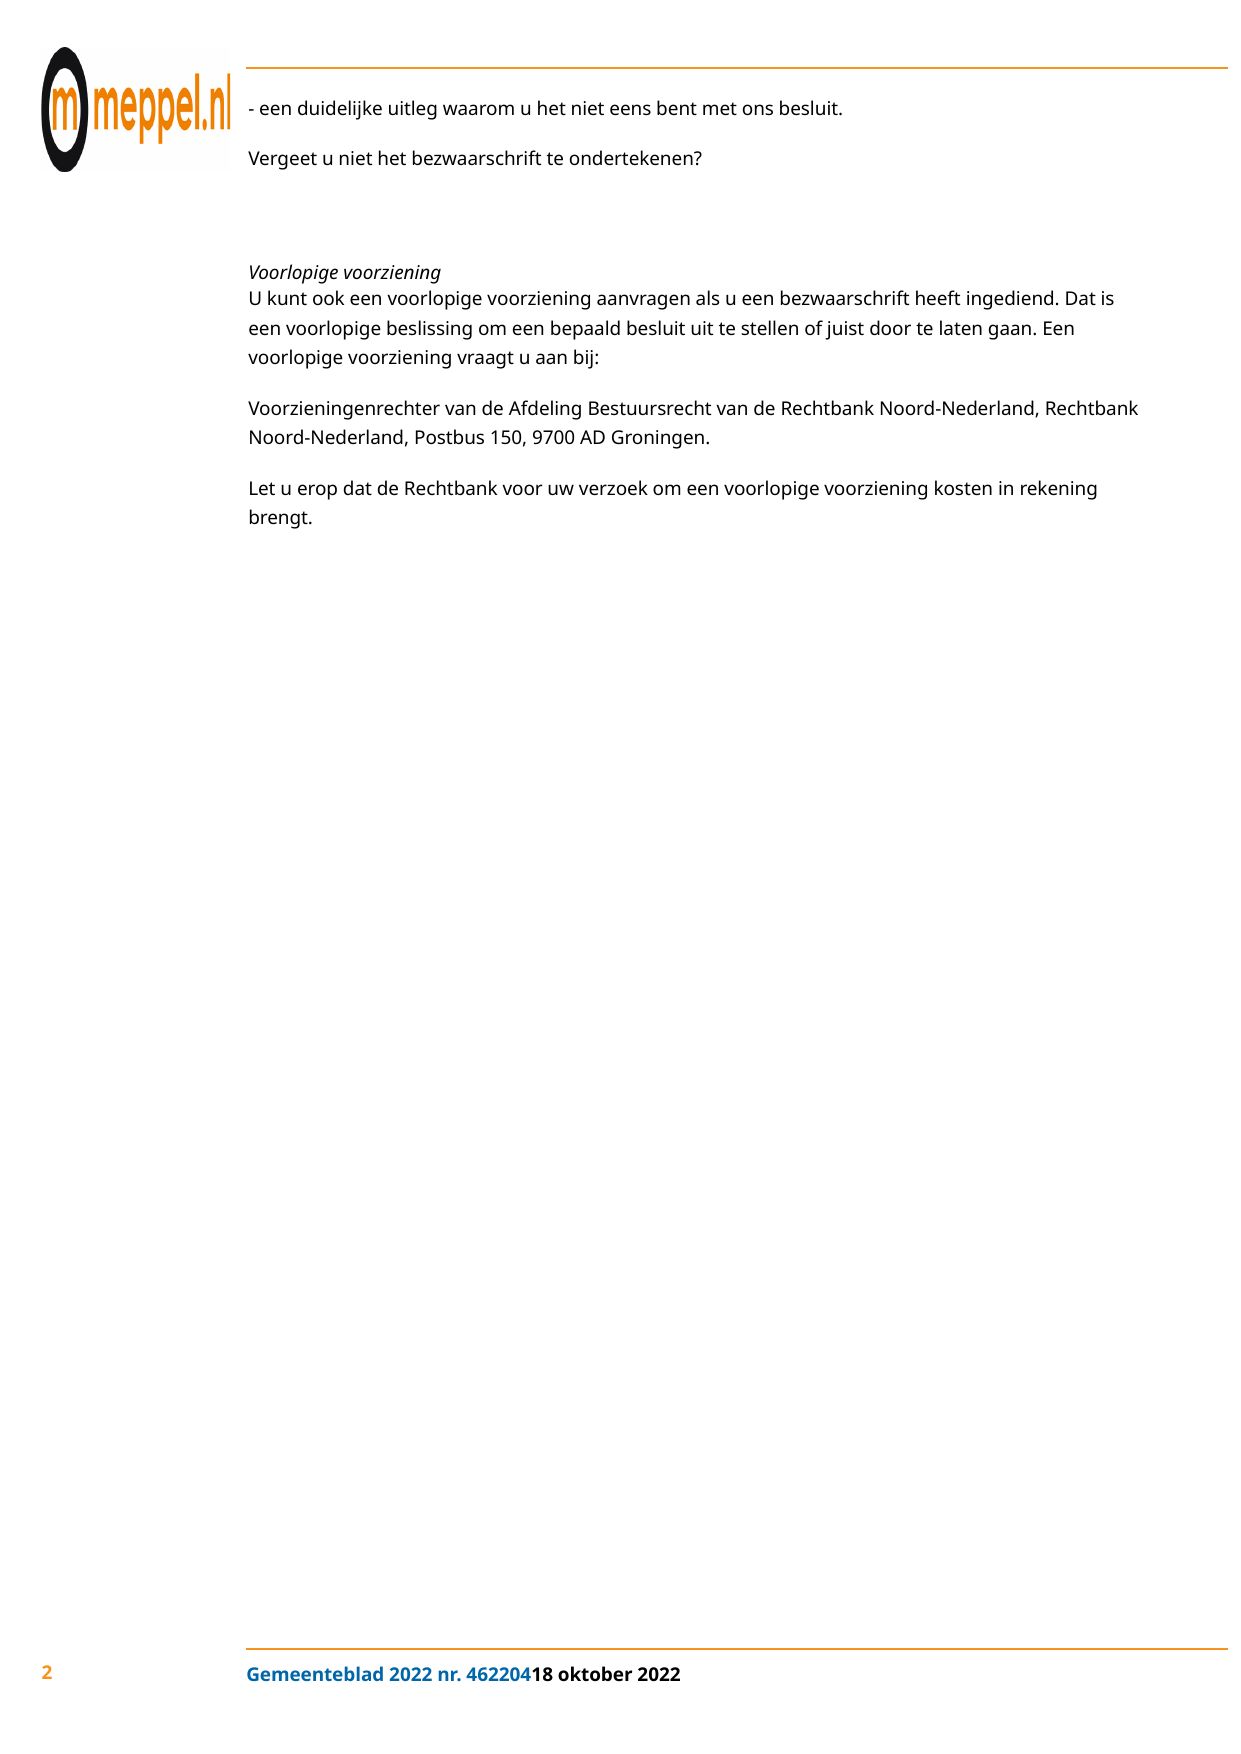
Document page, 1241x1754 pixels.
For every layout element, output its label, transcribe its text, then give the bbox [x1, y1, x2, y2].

picture [41, 47, 231, 172]
text Voorlopige voorziening [248, 259, 1152, 285]
text U kunt ook een voorlopige voorziening aanvragen als u een bezwaarschrift heeft ingediend. Dat is een voorlopige beslissing om een bepaald besluit uit te stellen of juist door te laten gaan. Een voorlopige voorziening vraagt u aan bij: [248, 285, 1152, 370]
text - een duidelijke uitleg waarom u het niet eens bent met ons besluit. [248, 95, 1152, 121]
text Voorzieningenrechter van de Afdeling Bestuursrecht van de Rechtbank Noord-Nederland, Rechtbank Noord-Nederland, Postbus 150, 9700 AD Groningen. [248, 395, 1152, 450]
text Let u erop dat de Rechtbank voor uw verzoek om een voorlopige voorziening kosten in rekening brengt. [248, 475, 1152, 530]
text Vergeet u niet het bezwaarschrift te ondertekenen? [248, 145, 1152, 171]
